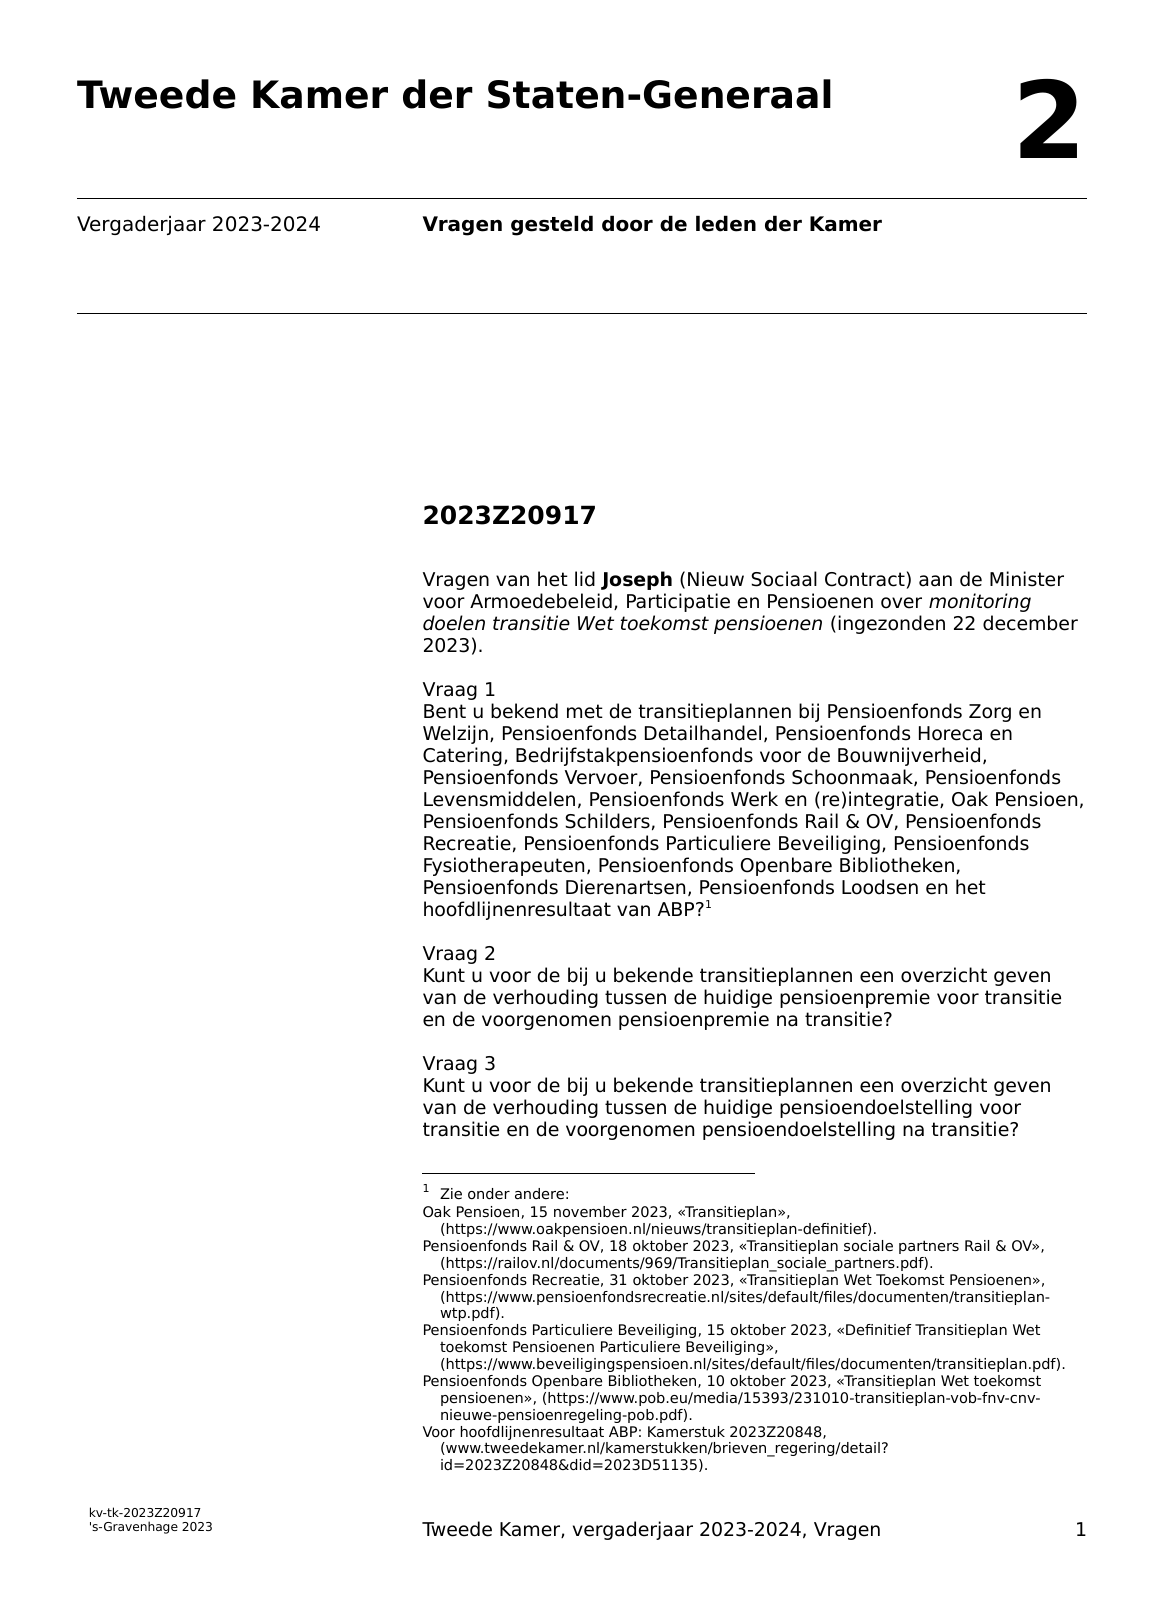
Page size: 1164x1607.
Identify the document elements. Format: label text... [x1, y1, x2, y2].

text Bent u bekend met de transitieplannen bij Pensioenfonds Zorg en Welzijn, Pensioenfonds Detailhandel, Pensioenfonds Horeca en Catering, Bedrijfstakpensioenfonds voor de Bouwnijverheid, Pensioenfonds Vervoer, Pensioenfonds Schoonmaak, Pensioenfonds Levensmiddelen, Pensioenfonds Werk en (re)integratie, Oak Pensioen, Pensioenfonds Schilders, Pensioenfonds Rail & OV, Pensioenfonds Recreatie, Pensioenfonds Particuliere Beveiliging, Pensioenfonds Fysiotherapeuten, Pensioenfonds Openbare Bibliotheken, Pensioenfonds Dierenartsen, Pensioenfonds Loodsen en het hoofdlijnenresultaat van ABP? [422, 701, 1087, 921]
table_cell Vragen gesteld door de leden der Kamer [422, 199, 1087, 313]
text Zie onder andere: [422, 1182, 1087, 1204]
text Vraag 2 [422, 943, 1087, 965]
table_header Tweede Kamer der Staten-Generaal [77, 59, 886, 198]
table_header 2 [886, 59, 1087, 198]
text Pensioenfonds Recreatie, 31 oktober 2023, «Transitieplan Wet Toekomst Pensioenen», (https://www.pensioenfondsrecreatie.nl/sites/default/files/documenten/transitieplan-wtp.pdf). [422, 1272, 1087, 1322]
text Vraag 1 [422, 679, 1087, 701]
text Pensioenfonds Rail & OV, 18 oktober 2023, «Transitieplan sociale partners Rail & OV», (https://railov.nl/documents/969/Transitieplan_sociale_partners.pdf). [422, 1238, 1087, 1272]
text Voor hoofdlijnenresultaat ABP: Kamerstuk 2023Z20848, (www.tweedekamer.nl/kamerstukken/brieven_regering/detail?id=2023Z20848&did=2023D51135). [422, 1424, 1087, 1474]
text Vraag 3 [422, 1053, 1087, 1075]
text Pensioenfonds Openbare Bibliotheken, 10 oktober 2023, «Transitieplan Wet toekomst pensioenen», (https://www.pob.eu/media/15393/231010-transitieplan-vob-fnv-cnv-nieuwe-pensioenregeling-pob.pdf). [422, 1373, 1087, 1424]
text Pensioenfonds Particuliere Beveiliging, 15 oktober 2023, «Definitief Transitieplan Wet toekomst Pensioenen Particuliere Beveiliging», (https://www.beveiligingspensioen.nl/sites/default/files/documenten/transitieplan.pdf). [422, 1322, 1087, 1373]
text Kunt u voor de bij u bekende transitieplannen een overzicht geven van de verhouding tussen de huidige pensioendoelstelling voor transitie en de voorgenomen pensioendoelstelling na transitie? [422, 1075, 1087, 1141]
text Oak Pensioen, 15 november 2023, «Transitieplan», (https://www.oakpensioen.nl/nieuws/transitieplan-definitief). [422, 1204, 1087, 1238]
table_cell Vergaderjaar 2023-2024 [77, 199, 422, 313]
text Kunt u voor de bij u bekende transitieplannen een overzicht geven van de verhouding tussen de huidige pensioenpremie voor transitie en de voorgenomen pensioenpremie na transitie? [422, 965, 1087, 1031]
text Vragen van het lid Joseph (Nieuw Sociaal Contract) aan de Minister voor Armoedebeleid, Participatie en Pensioenen over monitoring doelen transitie Wet toekomst pensioenen (ingezonden 22 december 2023). [422, 569, 1087, 657]
text 2023Z20917 [422, 501, 1087, 531]
text 's-Gravenhage 2023 [88, 1520, 323, 1534]
text kv-tk-2023Z20917 [88, 1506, 323, 1520]
